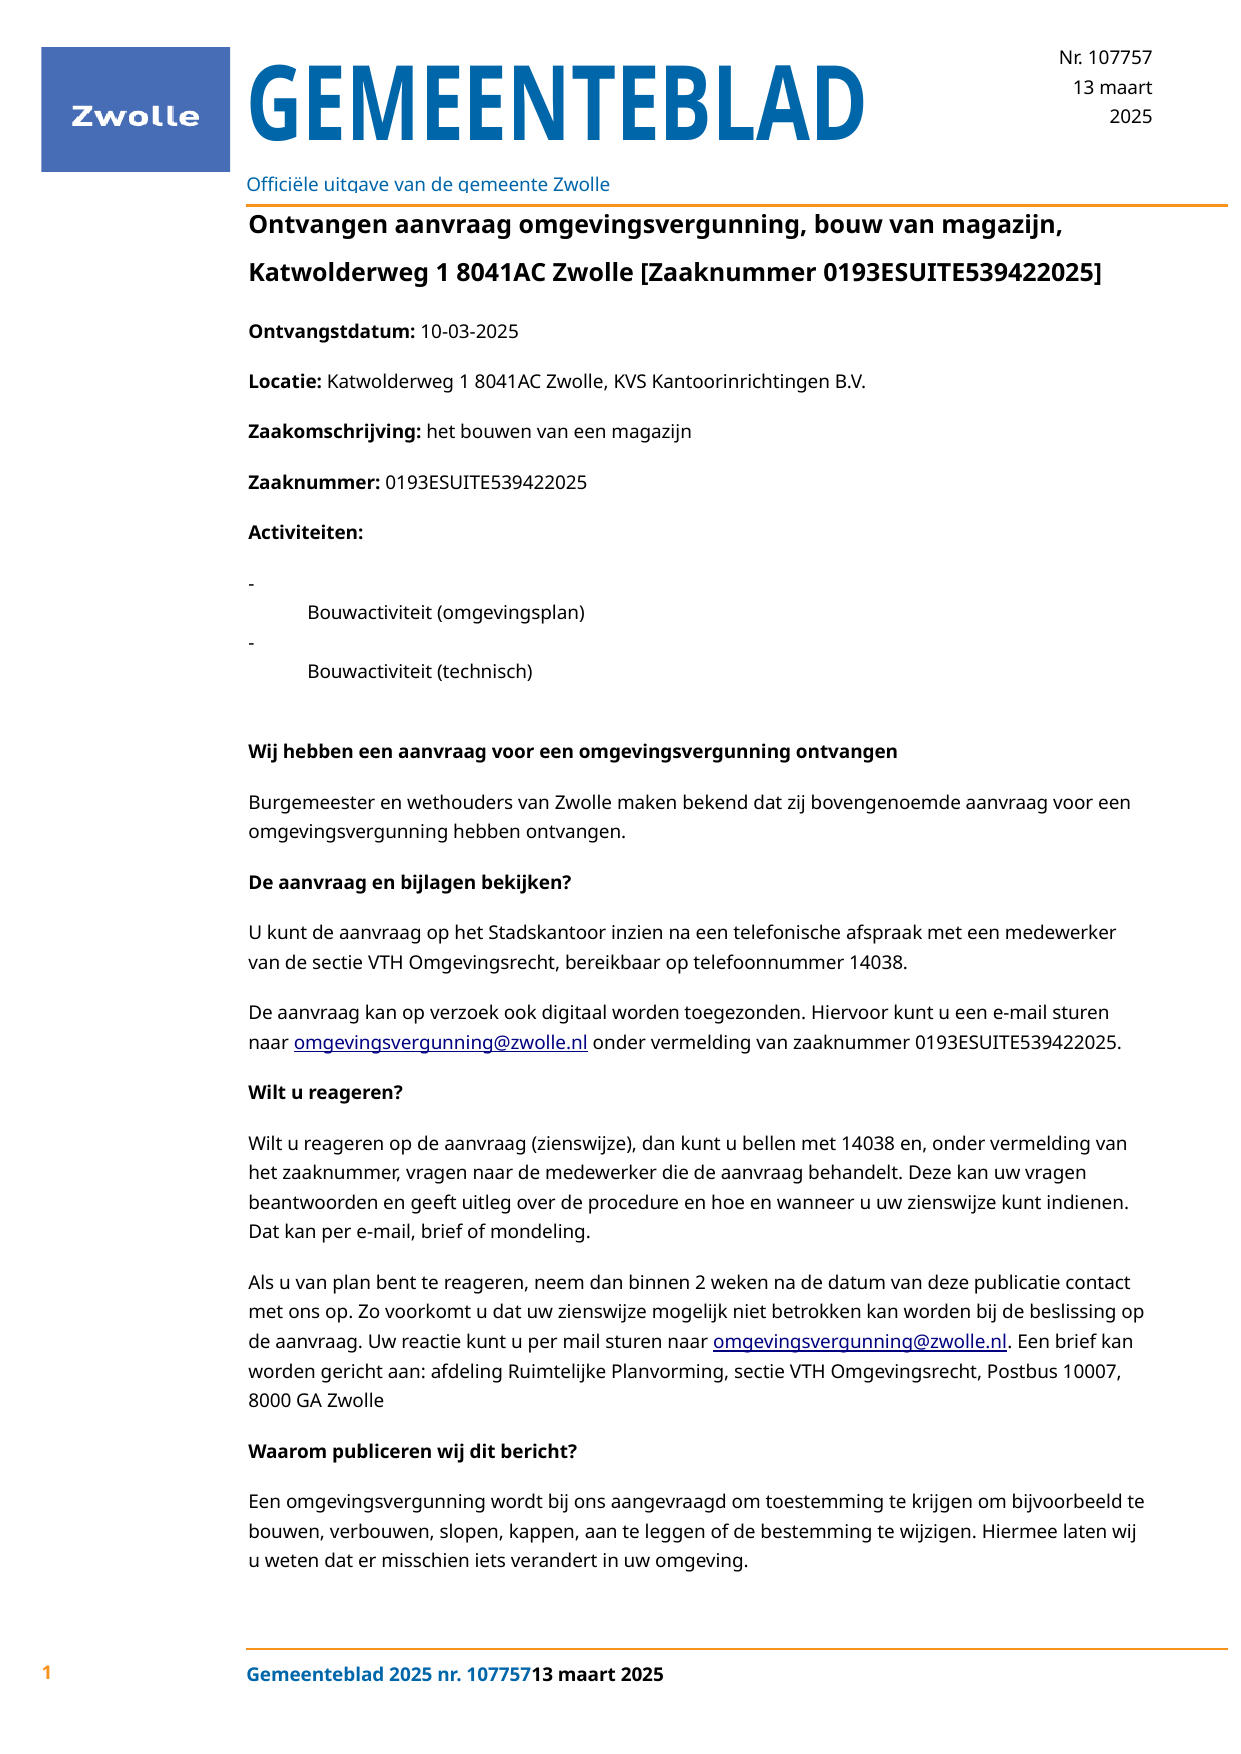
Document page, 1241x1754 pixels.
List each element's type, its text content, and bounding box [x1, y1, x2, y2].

text Waarom publiceren wij dit bericht? [248, 1438, 1152, 1464]
text Locatie: Katwolderweg 1 8041AC Zwolle, KVS Kantoorinrichtingen B.V. [248, 368, 1152, 394]
text De aanvraag kan op verzoek ook digitaal worden toegezonden. Hiervoor kunt u een e-mail sturen naar omgevingsvergunning@zwolle.nl onder vermelding van zaaknummer 0193ESUITE539422025. [248, 999, 1152, 1055]
list Bouwactiviteit (omgevingsplan) [248, 599, 1152, 625]
text De aanvraag en bijlagen bekijken? [248, 869, 1152, 895]
text Burgemeester en wethouders van Zwolle maken bekend dat zij bovengenoemde aanvraag voor een omgevingsvergunning hebben ontvangen. [248, 789, 1152, 844]
text Een omgevingsvergunning wordt bij ons aangevraagd om toestemming te krijgen om bijvoorbeeld te bouwen, verbouwen, slopen, kappen, aan te leggen of de bestemming te wijzigen. Hiermee laten wij u weten dat er misschien iets verandert in uw omgeving. [248, 1488, 1152, 1573]
picture [41, 47, 231, 172]
text Wilt u reageren op de aanvraag (zienswijze), dan kunt u bellen met 14038 en, onder vermelding van het zaaknummer, vragen naar de medewerker die de aanvraag behandelt. Deze kan uw vragen beantwoorden en geeft uitleg over de procedure en hoe en wanneer u uw zienswijze kunt indienen. Dat kan per e-mail, brief of mondeling. [248, 1130, 1152, 1244]
text Wij hebben een aanvraag voor een omgevingsvergunning ontvangen [248, 739, 1152, 764]
text Ontvangstdatum: 10-03-2025 [248, 318, 1152, 344]
text Activiteiten: [248, 519, 1152, 545]
text Zaaknummer: 0193ESUITE539422025 [248, 469, 1152, 495]
text Wilt u reageren? [248, 1079, 1152, 1105]
text Zaakomschrijving: het bouwen van een magazijn [248, 419, 1152, 444]
list Bouwactiviteit (technisch) [248, 659, 1152, 684]
text U kunt de aanvraag op het Stadskantoor inzien na een telefonische afspraak met een medewerker van de sectie VTH Omgevingsrecht, bereikbaar op telefoonnummer 14038. [248, 919, 1152, 975]
text Als u van plan bent te reageren, neem dan binnen 2 weken na de datum van deze publicatie contact met ons op. Zo voorkomt u dat uw zienswijze mogelijk niet betrokken kan worden bij de beslissing op de aanvraag. Uw reactie kunt u per mail sturen naar omgevingsvergunning@zwolle.nl. Een brief kan worden gericht aan: afdeling Ruimtelijke Planvorming, sectie VTH Omgevingsrecht, Postbus 10007, 8000 GA Zwolle [248, 1269, 1152, 1413]
text Ontvangen aanvraag omgevingsvergunning, bouw van magazijn, Katwolderweg 1 8041AC Zwolle [Zaaknummer 0193ESUITE539422025] [248, 207, 1152, 288]
